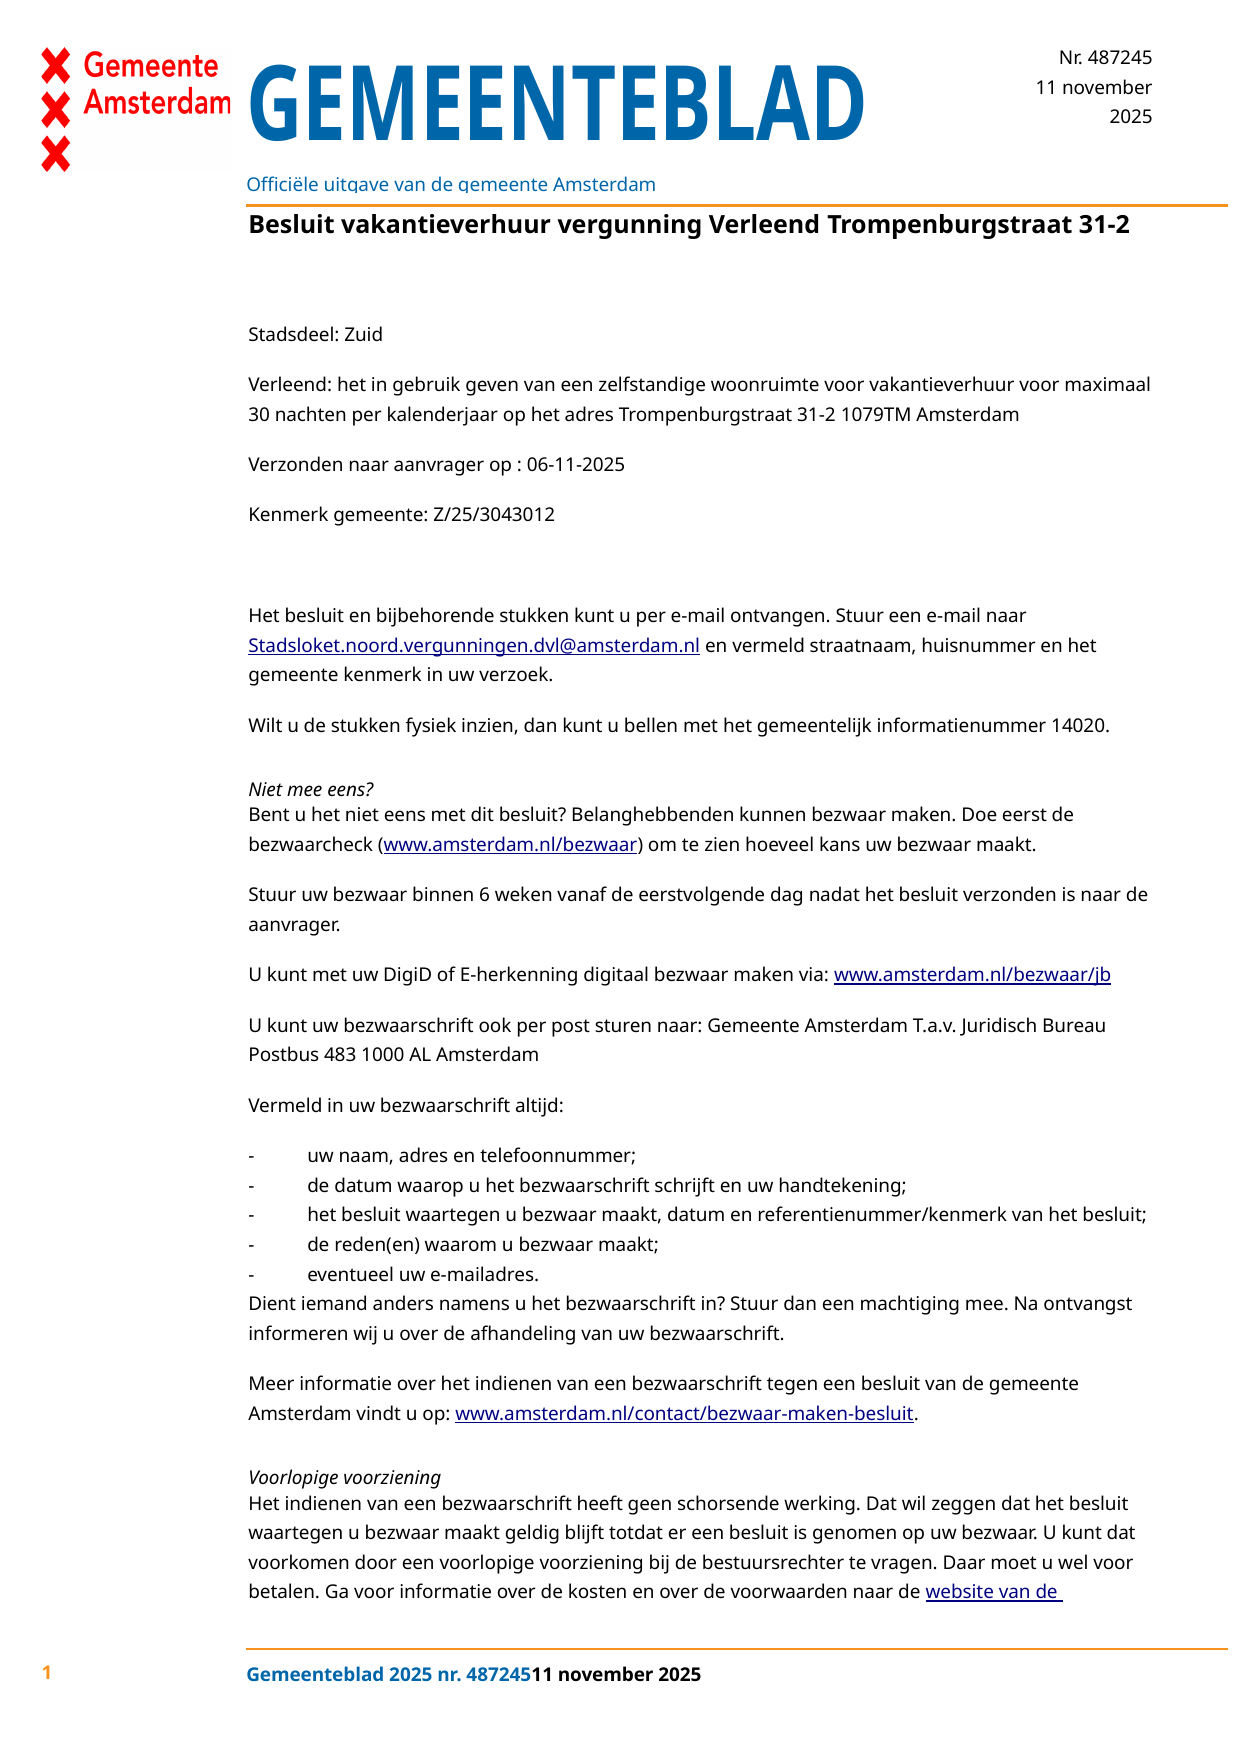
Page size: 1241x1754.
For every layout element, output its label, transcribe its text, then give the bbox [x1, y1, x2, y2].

text Niet mee eens? [248, 776, 1152, 802]
list de datum waarop u het bezwaarschrift schrijft en uw handtekening; [248, 1172, 1152, 1198]
text Stuur uw bezwaar binnen 6 weken vanaf de eerstvolgende dag nadat het besluit verzonden is naar de aanvrager. [248, 882, 1152, 937]
text Verleend: het in gebruik geven van een zelfstandige woonruimte voor vakantieverhuur voor maximaal 30 nachten per kalenderjaar op het adres Trompenburgstraat 31-2 1079TM Amsterdam [248, 371, 1152, 426]
text Dient iemand anders namens u het bezwaarschrift in? Stuur dan een machtiging mee. Na ontvangst informeren wij u over de afhandeling van uw bezwaarschrift. [248, 1290, 1152, 1346]
text Vermeld in uw bezwaarschrift altijd: [248, 1092, 1152, 1118]
text Besluit vakantieverhuur vergunning Verleend Trompenburgstraat 31-2 [248, 207, 1152, 241]
text Wilt u de stukken fysiek inzien, dan kunt u bellen met het gemeentelijk informatienummer 14020. [248, 712, 1152, 738]
text Voorlopige voorziening [248, 1464, 1152, 1490]
text Bent u het niet eens met dit besluit? Belanghebbenden kunnen bezwaar maken. Doe eerst de bezwaarcheck (www.amsterdam.nl/bezwaar) om te zien hoeveel kans uw bezwaar maakt. [248, 802, 1152, 857]
text Verzonden naar aanvrager op : 06-11-2025 [248, 451, 1152, 477]
list de reden(en) waarom u bezwaar maakt; [248, 1231, 1152, 1257]
picture [41, 47, 231, 172]
list eventueel uw e-mailadres. [248, 1261, 1152, 1287]
text Meer informatie over het indienen van een bezwaarschrift tegen een besluit van de gemeente Amsterdam vindt u op: www.amsterdam.nl/contact/bezwaar-maken-besluit. [248, 1370, 1152, 1426]
text Het indienen van een bezwaarschrift heeft geen schorsende werking. Dat wil zeggen dat het besluit waartegen u bezwaar maakt geldig blijft totdat er een besluit is genomen op uw bezwaar. U kunt dat voorkomen door een voorlopige voorziening bij de bestuursrechter te vragen. Daar moet u wel voor betalen. Ga voor informatie over de kosten en over de voorwaarden naar de website van de [248, 1490, 1152, 1604]
text Stadsdeel: Zuid [248, 321, 1152, 346]
text Het besluit en bijbehorende stukken kunt u per e-mail ontvangen. Stuur een e-mail naar Stadsloket.noord.vergunningen.dvl@amsterdam.nl en vermeld straatnaam, huisnummer en het gemeente kenmerk in uw verzoek. [248, 602, 1152, 687]
list het besluit waartegen u bezwaar maakt, datum en referentienummer/kenmerk van het besluit; [248, 1202, 1152, 1227]
text U kunt uw bezwaarschrift ook per post sturen naar: Gemeente Amsterdam T.a.v. Juridisch Bureau Postbus 483 1000 AL Amsterdam [248, 1012, 1152, 1067]
text U kunt met uw DigiD of E-herkenning digitaal bezwaar maken via: www.amsterdam.nl/bezwaar/jb [248, 962, 1152, 987]
text Kenmerk gemeente: Z/25/3043012 [248, 502, 1152, 527]
list uw naam, adres en telefoonnummer; [248, 1142, 1152, 1168]
